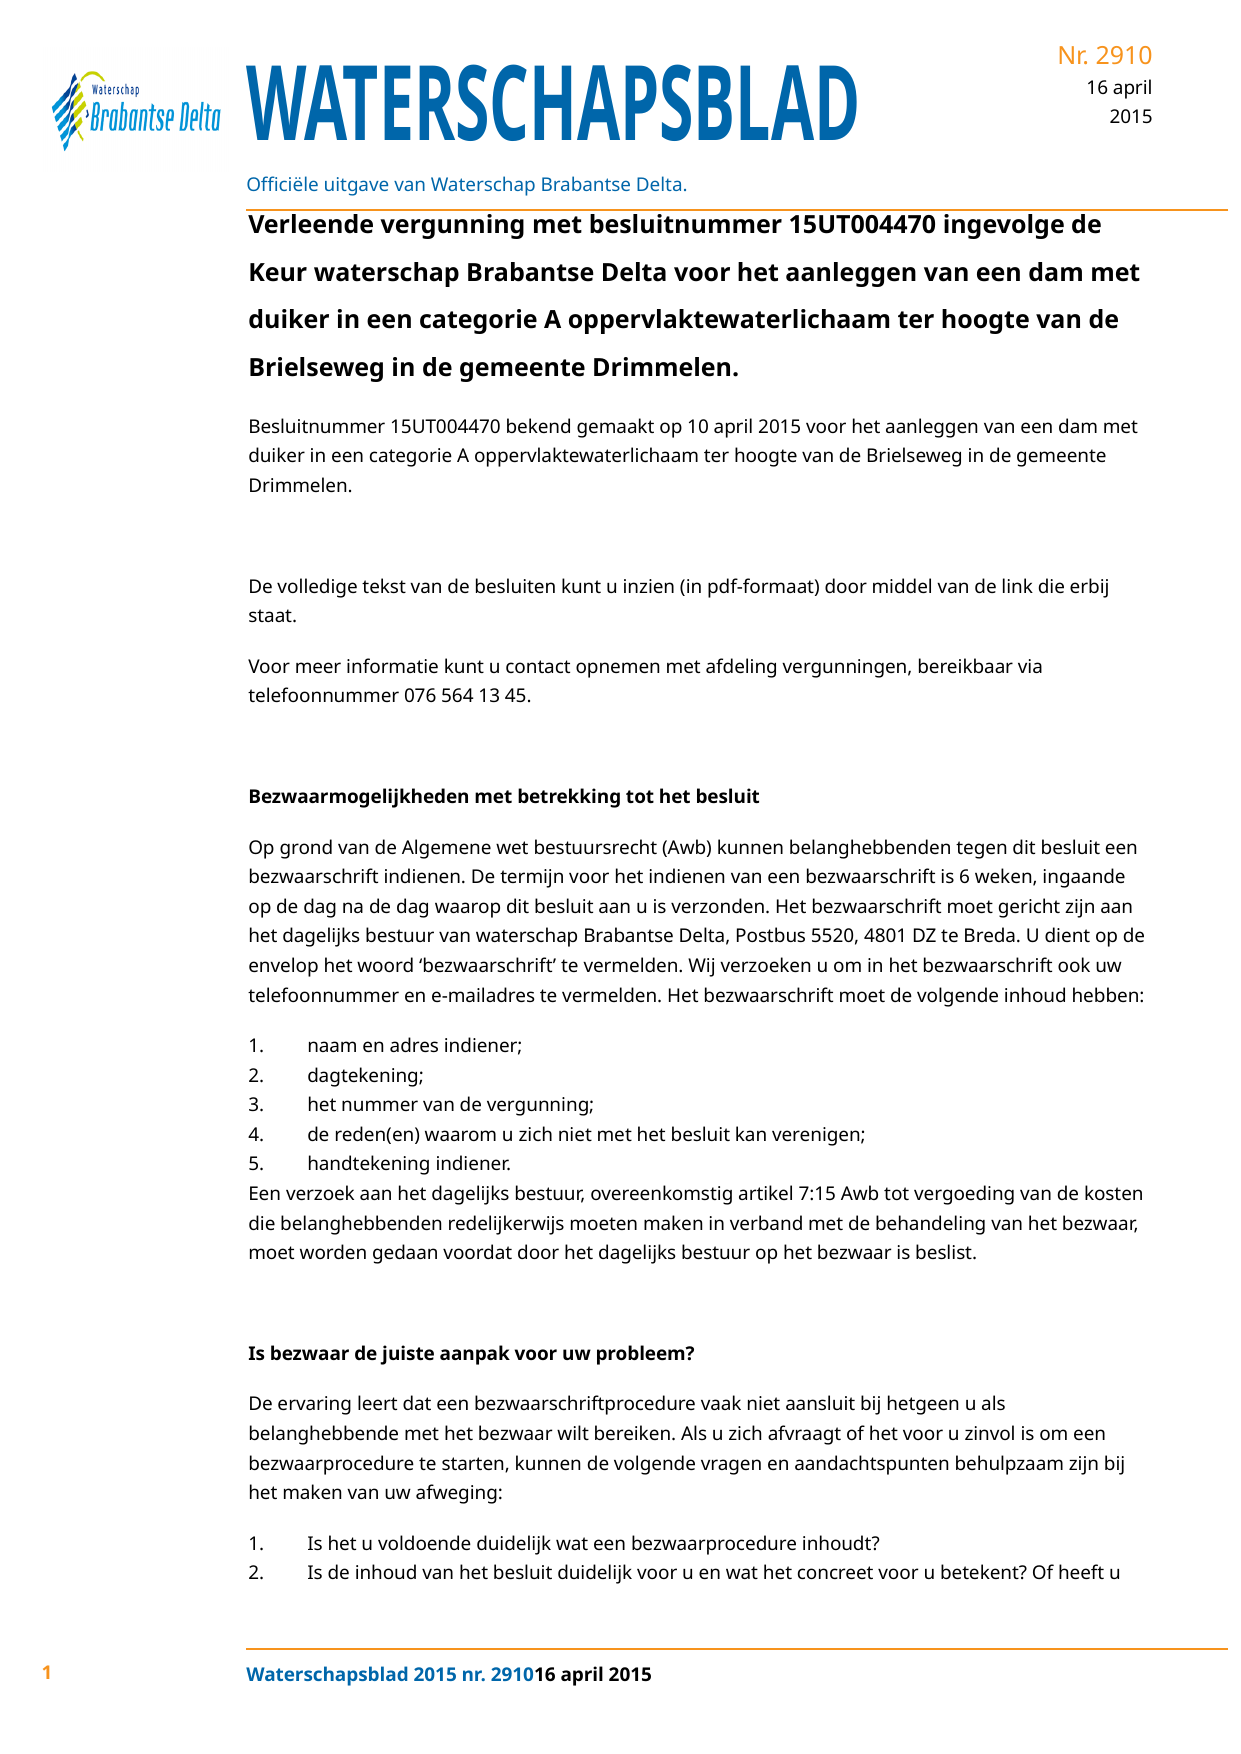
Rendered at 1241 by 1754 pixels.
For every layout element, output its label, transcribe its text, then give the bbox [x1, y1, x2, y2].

text Verleende vergunning met besluitnummer 15UT004470 ingevolge de Keur waterschap Brabantse Delta voor het aanleggen van een dam met duiker in een categorie A oppervlaktewaterlichaam ter hoogte van de Brielseweg in de gemeente Drimmelen. [248, 211, 1152, 384]
list Is het u voldoende duidelijk wat een bezwaarprocedure inhoudt? [248, 1530, 1152, 1556]
text De ervaring leert dat een bezwaarschriftprocedure vaak niet aansluit bij hetgeen u als belanghebbende met het bezwaar wilt bereiken. Als u zich afvraagt of het voor u zinvol is om een bezwaarprocedure te starten, kunnen de volgende vragen en aandachtspunten behulpzaam zijn bij het maken van uw afweging: [248, 1391, 1152, 1505]
text Op grond van de Algemene wet bestuursrecht (Awb) kunnen belanghebbenden tegen dit besluit een bezwaarschrift indienen. De termijn voor het indienen van een bezwaarschrift is 6 weken, ingaande op de dag na de dag waarop dit besluit aan u is verzonden. Het bezwaarschrift moet gericht zijn aan het dagelijks bestuur van waterschap Brabantse Delta, Postbus 5520, 4801 DZ te Breda. U dient op de envelop het woord ‘bezwaarschrift’ te vermelden. Wij verzoeken u om in het bezwaarschrift ook uw telefoonnummer en e‑mailadres te vermelden. Het bezwaarschrift moet de volgende inhoud hebben: [248, 834, 1152, 1008]
text Bezwaarmogelijkheden met betrekking tot het besluit [248, 783, 1152, 809]
picture [41, 47, 231, 172]
list het nummer van de vergunning; [248, 1091, 1152, 1117]
text De volledige tekst van de besluiten kunt u inzien (in pdf-formaat) door middel van de link die erbij staat. [248, 573, 1152, 628]
text Voor meer informatie kunt u contact opnemen met afdeling vergunningen, bereikbaar via telefoonnummer 076 564 13 45. [248, 653, 1152, 708]
text Een verzoek aan het dagelijks bestuur, overeenkomstig artikel 7:15 Awb tot vergoeding van de kosten die belanghebbenden redelijkerwijs moeten maken in verband met de behandeling van het bezwaar, moet worden gedaan voordat door het dagelijks bestuur op het bezwaar is beslist. [248, 1180, 1152, 1265]
list handtekening indiener. [248, 1151, 1152, 1176]
text Is bezwaar de juiste aanpak voor uw probleem? [248, 1340, 1152, 1366]
list de reden(en) waarom u zich niet met het besluit kan verenigen; [248, 1121, 1152, 1147]
list naam en adres indiener; [248, 1032, 1152, 1058]
list Is de inhoud van het besluit duidelijk voor u en wat het concreet voor u betekent? Of heeft u [248, 1559, 1152, 1585]
text Besluitnummer 15UT004470 bekend gemaakt op 10 april 2015 voor het aanleggen van een dam met duiker in een categorie A oppervlaktewaterlichaam ter hoogte van de Brielseweg in de gemeente Drimmelen. [248, 413, 1152, 498]
list dagtekening; [248, 1062, 1152, 1088]
